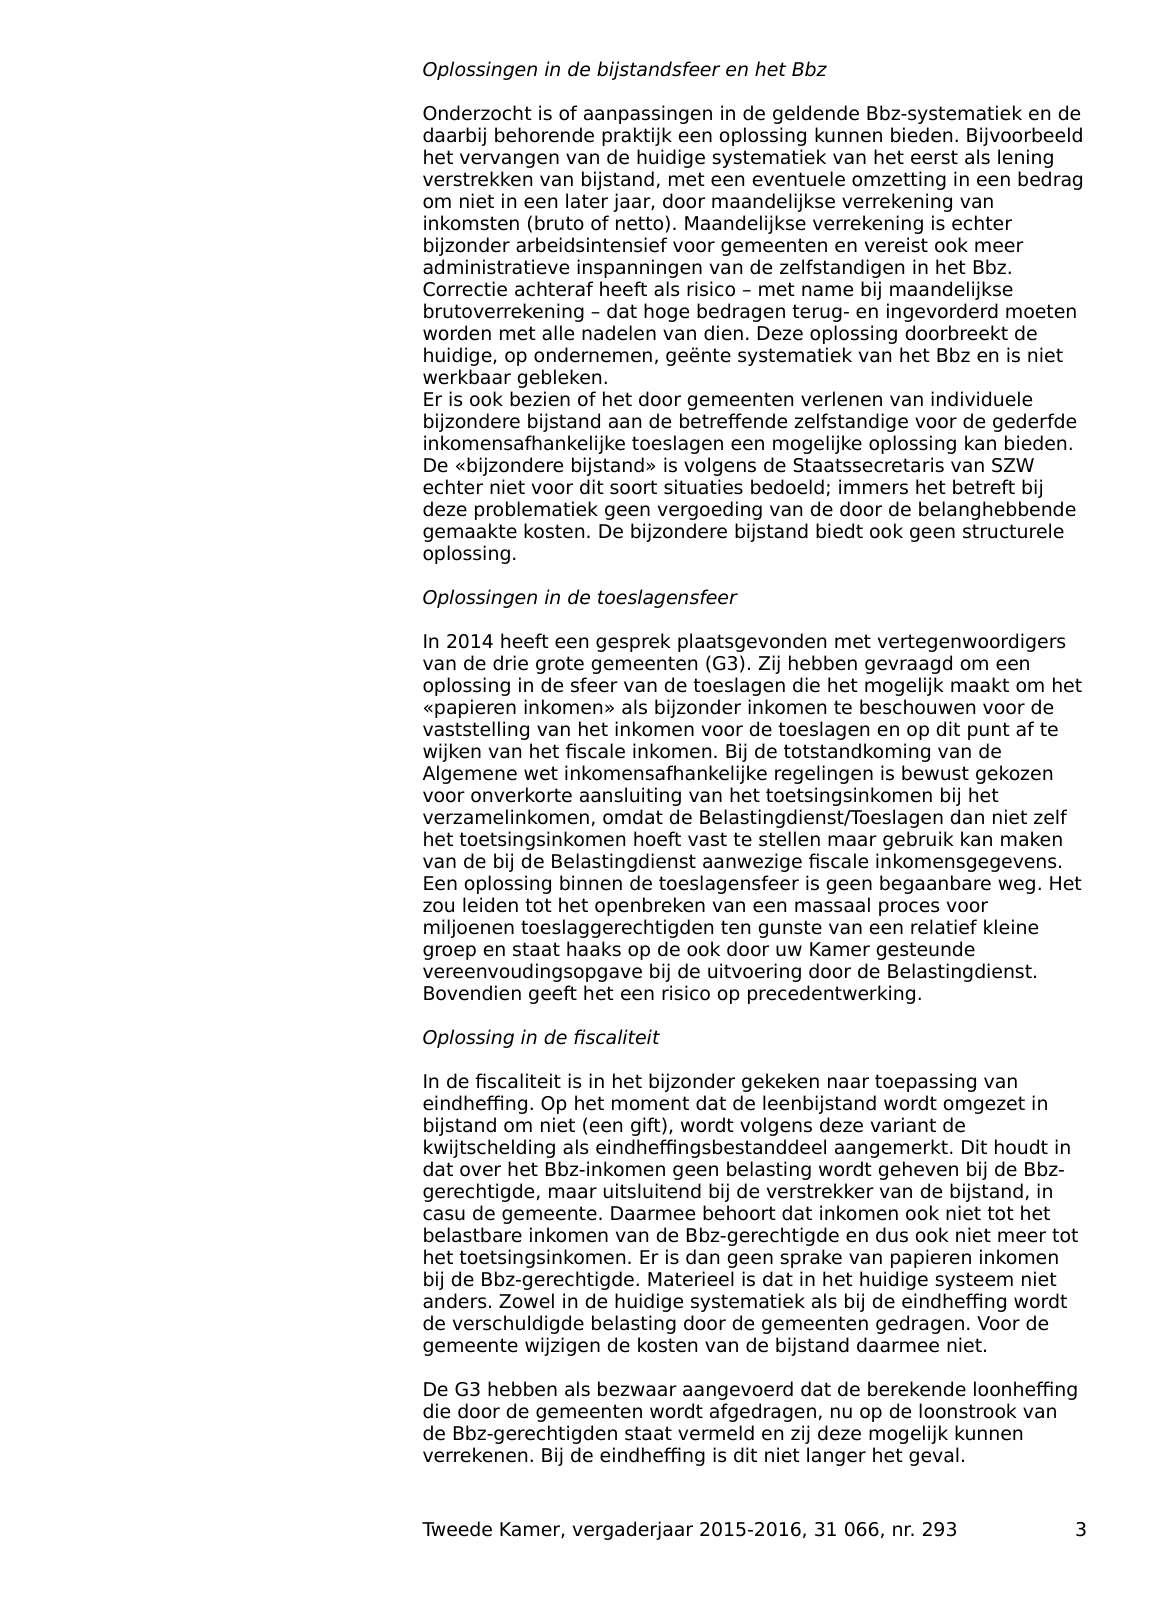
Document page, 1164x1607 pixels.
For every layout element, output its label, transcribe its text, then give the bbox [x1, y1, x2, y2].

text De G3 hebben als bezwaar aangevoerd dat de berekende loonheffing die door de gemeenten wordt afgedragen, nu op de loonstrook van de Bbz-gerechtigden staat vermeld en zij deze mogelijk kunnen verrekenen. Bij de eindheffing is dit niet langer het geval. [422, 1379, 1087, 1467]
subtitle Oplossing in de fiscaliteit [422, 1027, 1087, 1049]
text In 2014 heeft een gesprek plaatsgevonden met vertegenwoordigers van de drie grote gemeenten (G3). Zij hebben gevraagd om een oplossing in de sfeer van de toeslagen die het mogelijk maakt om het «papieren inkomen» als bijzonder inkomen te beschouwen voor de vaststelling van het inkomen voor de toeslagen en op dit punt af te wijken van het fiscale inkomen. Bij de totstandkoming van de Algemene wet inkomensafhankelijke regelingen is bewust gekozen voor onverkorte aansluiting van het toetsingsinkomen bij het verzamelinkomen, omdat de Belastingdienst/Toeslagen dan niet zelf het toetsingsinkomen hoeft vast te stellen maar gebruik kan maken van de bij de Belastingdienst aanwezige fiscale inkomensgegevens. Een oplossing binnen de toeslagensfeer is geen begaanbare weg. Het zou leiden tot het openbreken van een massaal proces voor miljoenen toeslaggerechtigden ten gunste van een relatief kleine groep en staat haaks op de ook door uw Kamer gesteunde vereenvoudingsopgave bij de uitvoering door de Belastingdienst. Bovendien geeft het een risico op precedentwerking. [422, 631, 1087, 1005]
text In de fiscaliteit is in het bijzonder gekeken naar toepassing van eindheffing. Op het moment dat de leenbijstand wordt omgezet in bijstand om niet (een gift), wordt volgens deze variant de kwijtschelding als eindheffingsbestanddeel aangemerkt. Dit houdt in dat over het Bbz-inkomen geen belasting wordt geheven bij de Bbz-gerechtigde, maar uitsluitend bij de verstrekker van de bijstand, in casu de gemeente. Daarmee behoort dat inkomen ook niet tot het belastbare inkomen van de Bbz-gerechtigde en dus ook niet meer tot het toetsingsinkomen. Er is dan geen sprake van papieren inkomen bij de Bbz-gerechtigde. Materieel is dat in het huidige systeem niet anders. Zowel in de huidige systematiek als bij de eindheffing wordt de verschuldigde belasting door de gemeenten gedragen. Voor de gemeente wijzigen de kosten van de bijstand daarmee niet. [422, 1071, 1087, 1357]
text Er is ook bezien of het door gemeenten verlenen van individuele bijzondere bijstand aan de betreffende zelfstandige voor de gederfde inkomensafhankelijke toeslagen een mogelijke oplossing kan bieden. De «bijzondere bijstand» is volgens de Staatssecretaris van SZW echter niet voor dit soort situaties bedoeld; immers het betreft bij deze problematiek geen vergoeding van de door de belanghebbende gemaakte kosten. De bijzondere bijstand biedt ook geen structurele oplossing. [422, 389, 1087, 565]
text Onderzocht is of aanpassingen in de geldende Bbz-systematiek en de daarbij behorende praktijk een oplossing kunnen bieden. Bijvoorbeeld het vervangen van de huidige systematiek van het eerst als lening verstrekken van bijstand, met een eventuele omzetting in een bedrag om niet in een later jaar, door maandelijkse verrekening van inkomsten (bruto of netto). Maandelijkse verrekening is echter bijzonder arbeidsintensief voor gemeenten en vereist ook meer administratieve inspanningen van de zelfstandigen in het Bbz. Correctie achteraf heeft als risico – met name bij maandelijkse brutoverrekening – dat hoge bedragen terug- en ingevorderd moeten worden met alle nadelen van dien. Deze oplossing doorbreekt de huidige, op ondernemen, geënte systematiek van het Bbz en is niet werkbaar gebleken. [422, 103, 1087, 389]
subtitle Oplossingen in de bijstandsfeer en het Bbz [422, 59, 1087, 81]
subtitle Oplossingen in de toeslagensfeer [422, 587, 1087, 609]
